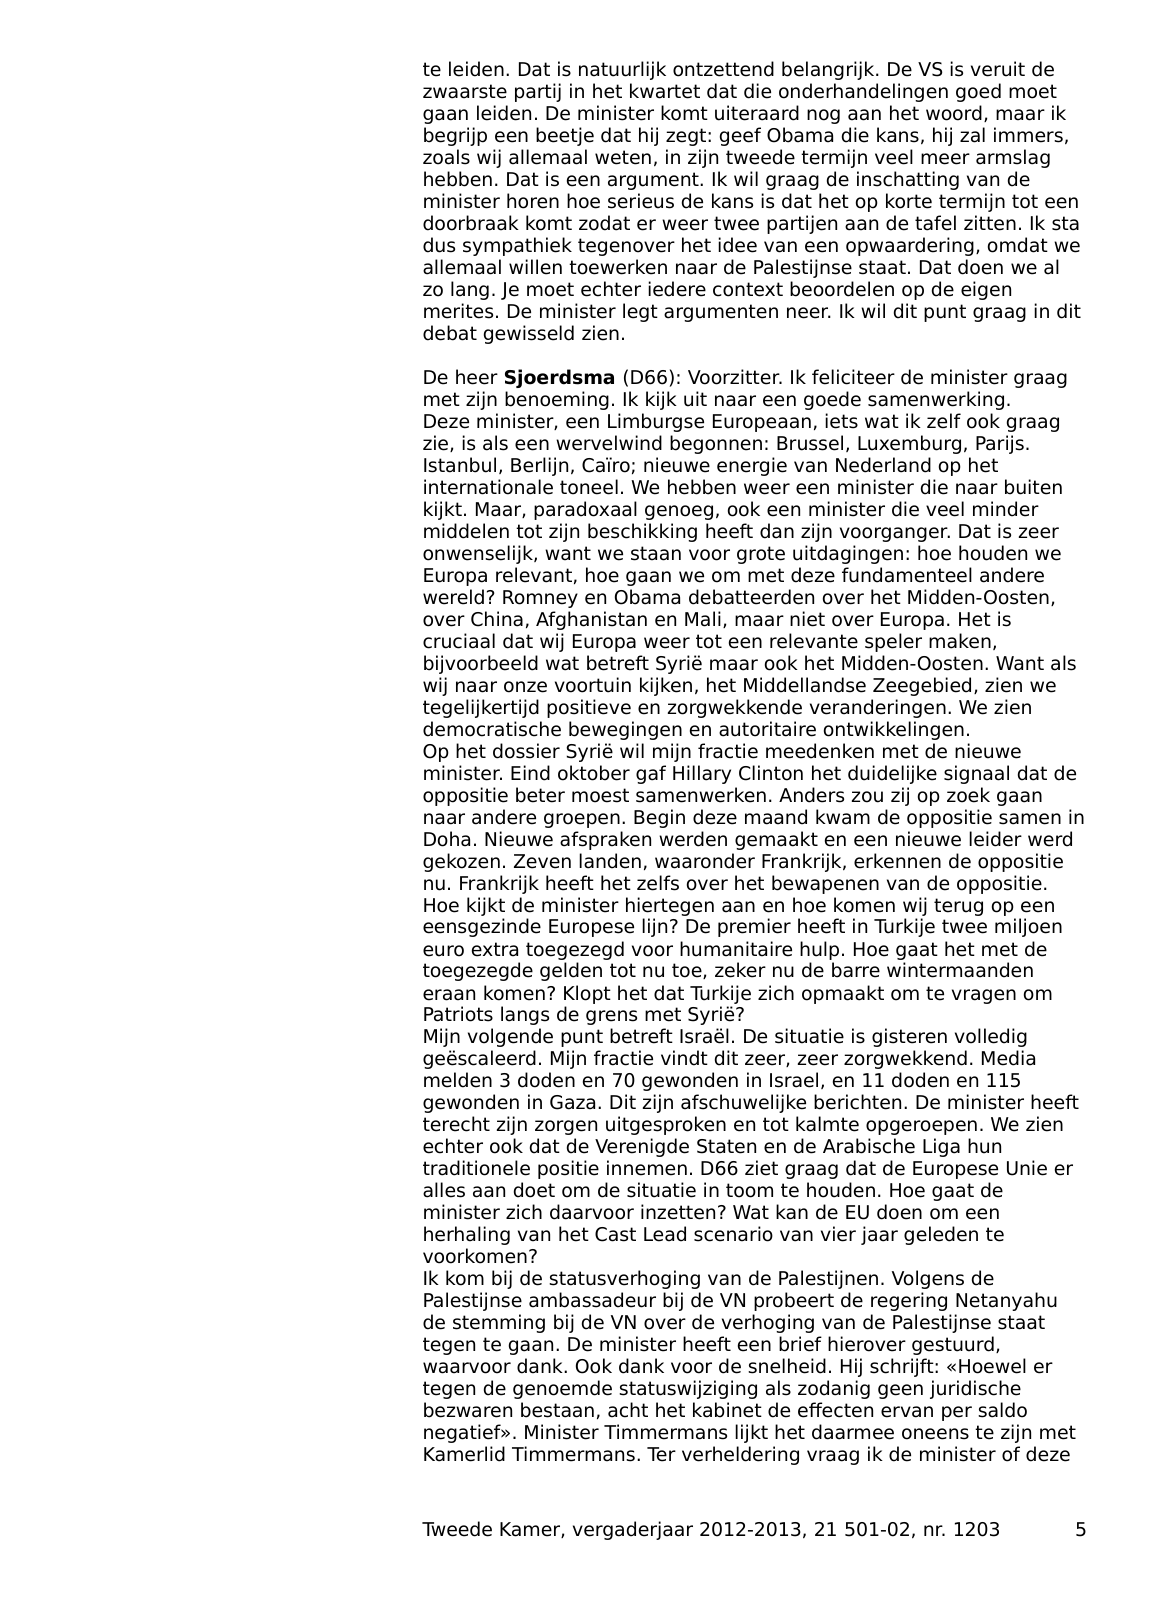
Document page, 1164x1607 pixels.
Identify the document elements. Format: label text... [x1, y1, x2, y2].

text Deze minister, een Limburgse Europeaan, iets wat ik zelf ook graag zie, is als een wervelwind begonnen: Brussel, Luxemburg, Parijs. Istanbul, Berlijn, Caïro; nieuwe energie van Nederland op het internationale toneel. We hebben weer een minister die naar buiten kijkt. Maar, paradoxaal genoeg, ook een minister die veel minder middelen tot zijn beschikking heeft dan zijn voorganger. Dat is zeer onwenselijk, want we staan voor grote uitdagingen: hoe houden we Europa relevant, hoe gaan we om met deze fundamenteel andere wereld? Romney en Obama debatteerden over het Midden-Oosten, over China, Afghanistan en Mali, maar niet over Europa. Het is cruciaal dat wij Europa weer tot een relevante speler maken, bijvoorbeeld wat betreft Syrië maar ook het Midden-Oosten. Want als wij naar onze voortuin kijken, het Middellandse Zeegebied, zien we tegelijkertijd positieve en zorgwekkende veranderingen. We zien democratische bewegingen en autoritaire ontwikkelingen. [422, 411, 1087, 741]
text De heer Sjoerdsma (D66): Voorzitter. Ik feliciteer de minister graag met zijn benoeming. Ik kijk uit naar een goede samenwerking. [422, 367, 1087, 411]
text Mijn volgende punt betreft Israël. De situatie is gisteren volledig geëscaleerd. Mijn fractie vindt dit zeer, zeer zorgwekkend. Media melden 3 doden en 70 gewonden in Israel, en 11 doden en 115 gewonden in Gaza. Dit zijn afschuwelijke berichten. De minister heeft terecht zijn zorgen uitgesproken en tot kalmte opgeroepen. We zien echter ook dat de Verenigde Staten en de Arabische Liga hun traditionele positie innemen. D66 ziet graag dat de Europese Unie er alles aan doet om de situatie in toom te houden. Hoe gaat de minister zich daarvoor inzetten? Wat kan de EU doen om een herhaling van het Cast Lead scenario van vier jaar geleden te voorkomen? [422, 1026, 1087, 1268]
text Ik kom bij de statusverhoging van de Palestijnen. Volgens de Palestijnse ambassadeur bij de VN probeert de regering Netanyahu de stemming bij de VN over de verhoging van de Palestijnse staat tegen te gaan. De minister heeft een brief hierover gestuurd, waarvoor dank. Ook dank voor de snelheid. Hij schrijft: «Hoewel er tegen de genoemde statuswijziging als zodanig geen juridische bezwaren bestaan, acht het kabinet de effecten ervan per saldo negatief». Minister Timmermans lijkt het daarmee oneens te zijn met Kamerlid Timmermans. Ter verheldering vraag ik de minister of deze [422, 1268, 1087, 1466]
text te leiden. Dat is natuurlijk ontzettend belangrijk. De VS is veruit de zwaarste partij in het kwartet dat die onderhandelingen goed moet gaan leiden. De minister komt uiteraard nog aan het woord, maar ik begrijp een beetje dat hij zegt: geef Obama die kans, hij zal immers, zoals wij allemaal weten, in zijn tweede termijn veel meer armslag hebben. Dat is een argument. Ik wil graag de inschatting van de minister horen hoe serieus de kans is dat het op korte termijn tot een doorbraak komt zodat er weer twee partijen aan de tafel zitten. Ik sta dus sympathiek tegenover het idee van een opwaardering, omdat we allemaal willen toewerken naar de Palestijnse staat. Dat doen we al zo lang. Je moet echter iedere context beoordelen op de eigen merites. De minister legt argumenten neer. Ik wil dit punt graag in dit debat gewisseld zien. [422, 59, 1087, 345]
text Op het dossier Syrië wil mijn fractie meedenken met de nieuwe minister. Eind oktober gaf Hillary Clinton het duidelijke signaal dat de oppositie beter moest samenwerken. Anders zou zij op zoek gaan naar andere groepen. Begin deze maand kwam de oppositie samen in Doha. Nieuwe afspraken werden gemaakt en een nieuwe leider werd gekozen. Zeven landen, waaronder Frankrijk, erkennen de oppositie nu. Frankrijk heeft het zelfs over het bewapenen van de oppositie. Hoe kijkt de minister hiertegen aan en hoe komen wij terug op een eensgezinde Europese lijn? De premier heeft in Turkije twee miljoen euro extra toegezegd voor humanitaire hulp. Hoe gaat het met de toegezegde gelden tot nu toe, zeker nu de barre wintermaanden eraan komen? Klopt het dat Turkije zich opmaakt om te vragen om Patriots langs de grens met Syrië? [422, 741, 1087, 1026]
